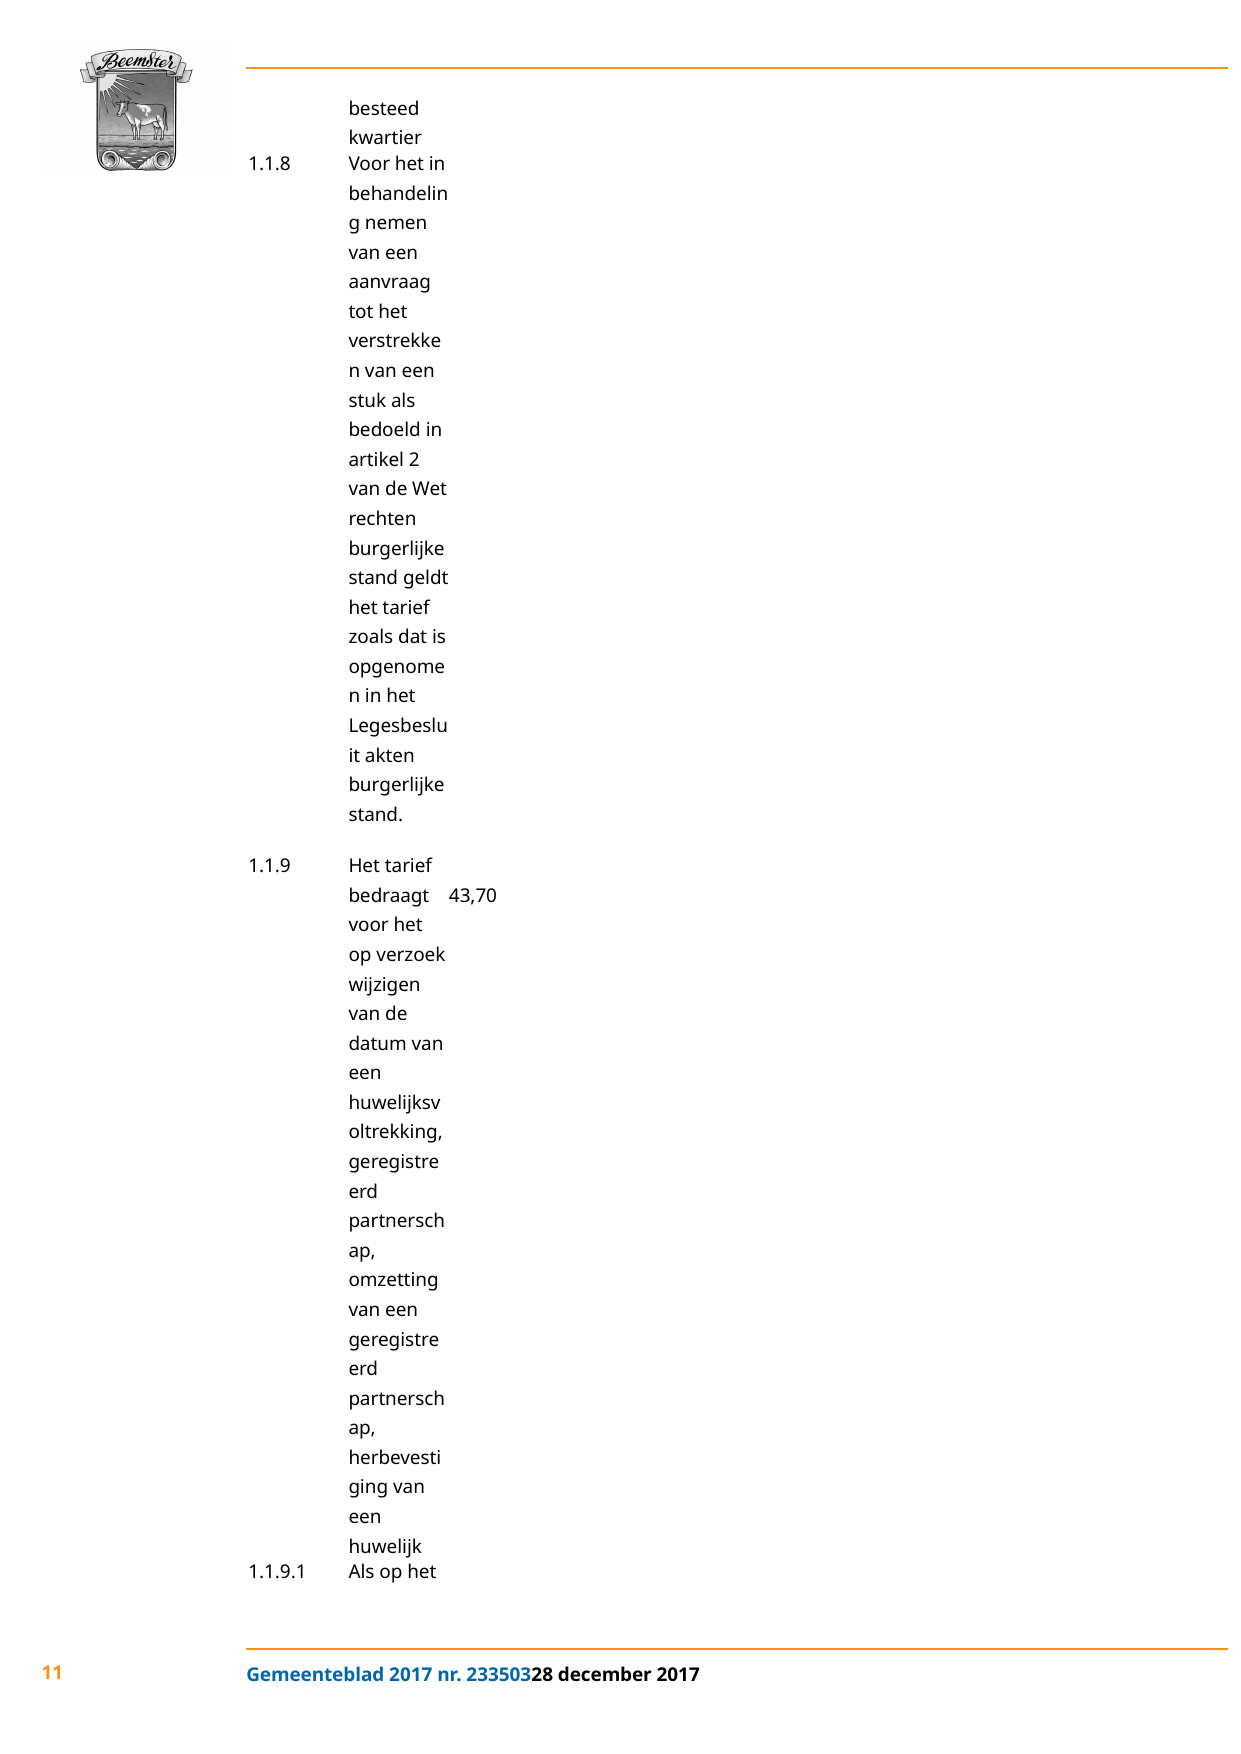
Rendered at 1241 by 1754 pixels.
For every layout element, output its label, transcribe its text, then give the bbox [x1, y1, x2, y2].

table_cell Het tarief bedraagt voor het op verzoek wijzigen van de datum van een huwelijksvoltrekking, geregistreerd partnerschap, omzetting van een geregistreerd partnerschap, herbevestiging van een huwelijk [348, 853, 449, 1558]
table_cell [248, 95, 348, 150]
table_cell Voor het in behandeling nemen van een aanvraag tot het verstrekken van een stuk als bedoeld in artikel 2 van de Wet rechten burgerlijke stand geldt het tarief zoals dat is opgenomen in het Legesbesluit akten burgerlijke stand. [348, 150, 449, 827]
table_cell 1.1.9.1 [248, 1559, 348, 1584]
picture [41, 47, 231, 172]
table_cell [348, 827, 449, 852]
table_cell 43,70 [449, 853, 549, 1558]
table_cell [449, 95, 549, 150]
table_cell [248, 827, 348, 852]
table_cell [449, 827, 549, 852]
table_cell Als op het [348, 1559, 449, 1584]
table_cell 1.1.9 [248, 853, 348, 1558]
table_cell [449, 150, 549, 827]
table_cell [449, 1559, 549, 1584]
table_cell besteed kwartier [348, 95, 449, 150]
table_cell 1.1.8 [248, 150, 348, 827]
